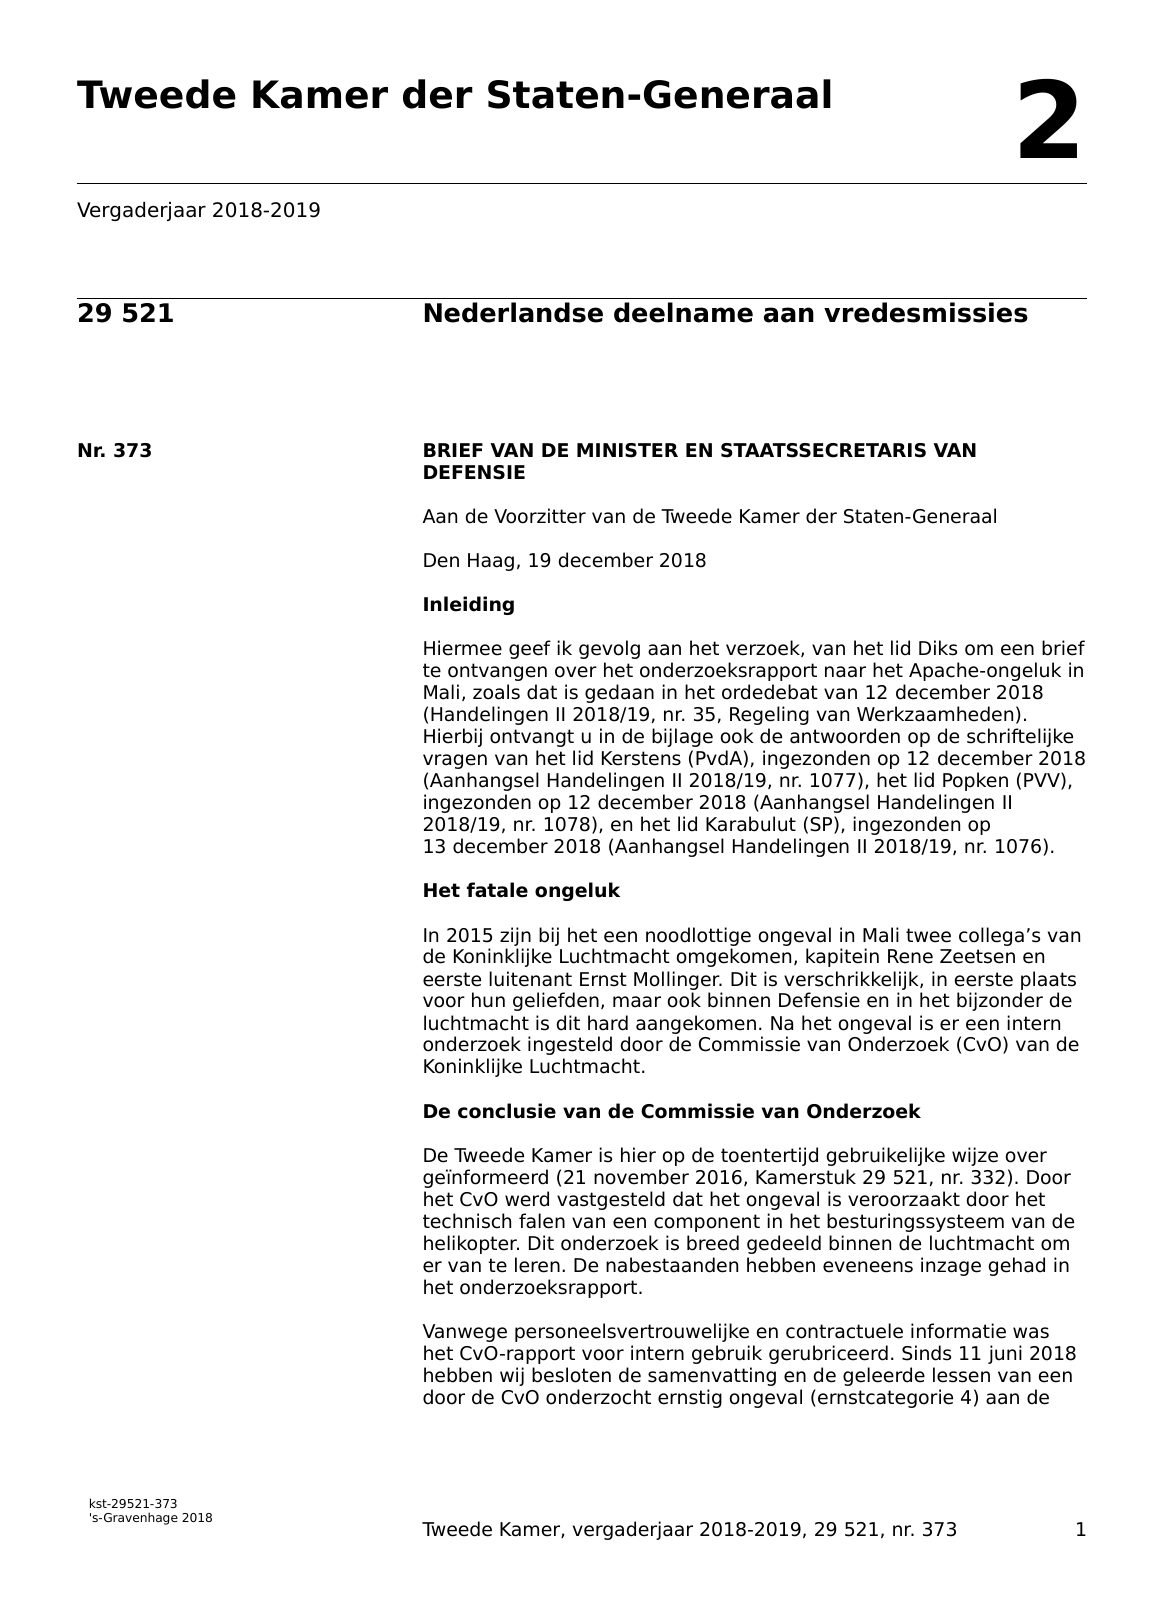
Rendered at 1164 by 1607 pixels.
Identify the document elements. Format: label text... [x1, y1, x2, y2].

text kst-29521-373 [88, 1497, 323, 1511]
text Vanwege personeelsvertrouwelijke en contractuele informatie was het CvO-rapport voor intern gebruik gerubriceerd. Sinds 11 juni 2018 hebben wij besloten de samenvatting en de geleerde lessen van een door de CvO onderzocht ernstig ongeval (ernstcategorie 4) aan de [422, 1321, 1087, 1409]
text Hiermee geef ik gevolg aan het verzoek, van het lid Diks om een brief te ontvangen over het onderzoeksrapport naar het Apache-ongeluk in Mali, zoals dat is gedaan in het ordedebat van 12 december 2018 (Handelingen II 2018/19, nr. 35, Regeling van Werkzaamheden). Hierbij ontvangt u in de bijlage ook de antwoorden op de schriftelijke vragen van het lid Kerstens (PvdA), ingezonden op 12 december 2018 (Aanhangsel Handelingen II 2018/19, nr. 1077), het lid Popken (PVV), ingezonden op 12 december 2018 (Aanhangsel Handelingen II 2018/19, nr. 1078), en het lid Karabulut (SP), ingezonden op 13 december 2018 (Aanhangsel Handelingen II 2018/19, nr. 1076). [422, 638, 1087, 858]
text De Tweede Kamer is hier op de toentertijd gebruikelijke wijze over geïnformeerd (21 november 2016, Kamerstuk 29 521, nr. 332). Door het CvO werd vastgesteld dat het ongeval is veroorzaakt door het technisch falen van een component in het besturingssysteem van de helikopter. Dit onderzoek is breed gedeeld binnen de luchtmacht om er van te leren. De nabestaanden hebben eveneens inzage gehad in het onderzoeksrapport. [422, 1145, 1087, 1298]
table_cell Vergaderjaar 2018-2019 [77, 184, 1087, 298]
text Aan de Voorzitter van de Tweede Kamer der Staten-Generaal [422, 506, 1087, 528]
subtitle Inleiding [422, 594, 1087, 616]
table_header Tweede Kamer der Staten-Generaal [77, 59, 886, 183]
subtitle De conclusie van de Commissie van Onderzoek [422, 1101, 1087, 1122]
text 's-Gravenhage 2018 [88, 1511, 323, 1525]
subtitle Nr. 373 BRIEF VAN DE MINISTER EN STAATSSECRETARIS VAN DEFENSIE [77, 440, 1087, 484]
text Den Haag, 19 december 2018 [422, 550, 1087, 572]
table_header 2 [886, 59, 1087, 183]
subtitle Het fatale ongeluk [422, 880, 1087, 902]
subtitle 29 521 Nederlandse deelname aan vredesmissies [77, 299, 1087, 329]
text In 2015 zijn bij het een noodlottige ongeval in Mali twee collega’s van de Koninklijke Luchtmacht omgekomen, kapitein Rene Zeetsen en eerste luitenant Ernst Mollinger. Dit is verschrikkelijk, in eerste plaats voor hun geliefden, maar ook binnen Defensie en in het bijzonder de luchtmacht is dit hard aangekomen. Na het ongeval is er een intern onderzoek ingesteld door de Commissie van Onderzoek (CvO) van de Koninklijke Luchtmacht. [422, 924, 1087, 1078]
